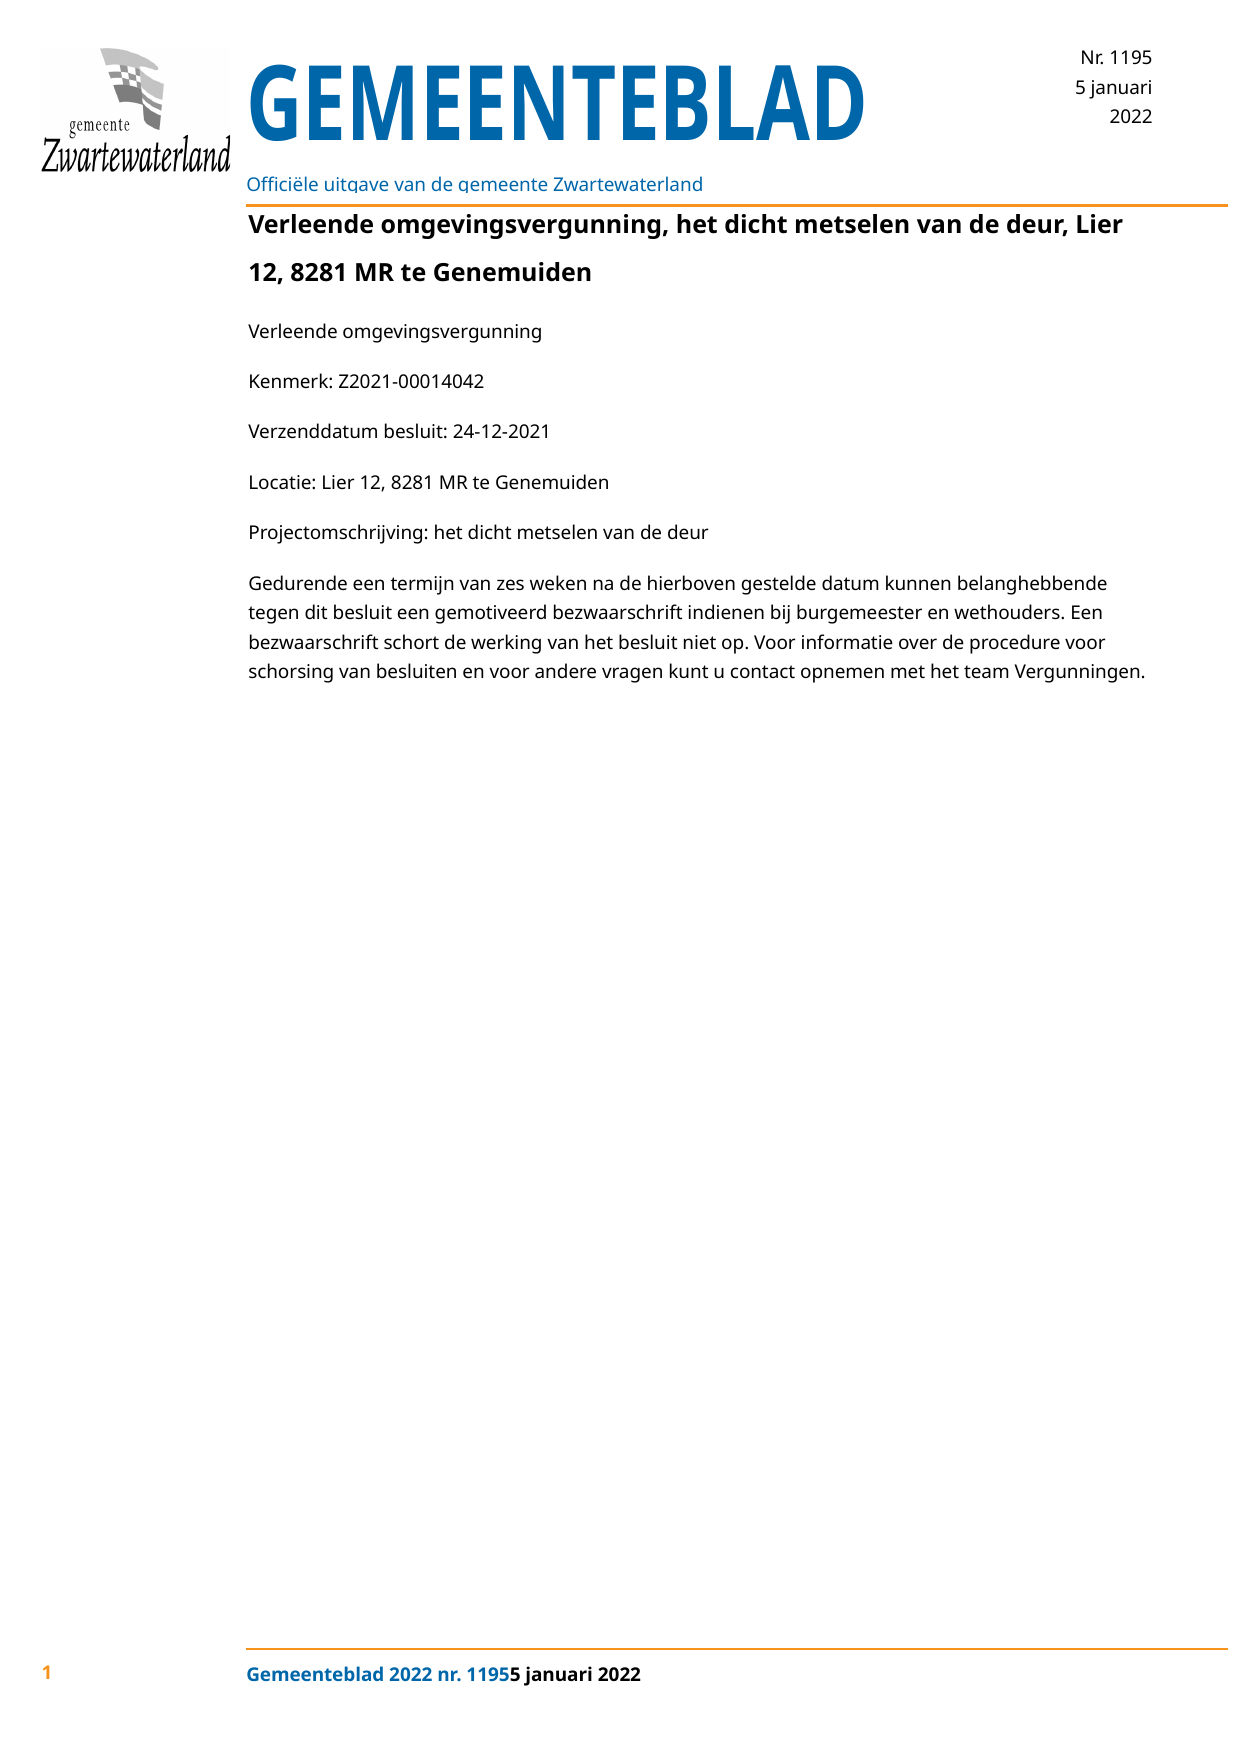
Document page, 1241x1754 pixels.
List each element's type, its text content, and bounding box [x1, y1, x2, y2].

text Kenmerk: Z2021-00014042 [248, 368, 1152, 394]
text Verleende omgevingsvergunning, het dicht metselen van de deur, Lier 12, 8281 MR te Genemuiden [248, 207, 1152, 288]
text Gedurende een termijn van zes weken na de hierboven gestelde datum kunnen belanghebbende tegen dit besluit een gemotiveerd bezwaarschrift indienen bij burgemeester en wethouders. Een bezwaarschrift schort de werking van het besluit niet op. Voor informatie over de procedure voor schorsing van besluiten en voor andere vragen kunt u contact opnemen met het team Vergunningen. [248, 570, 1152, 684]
text Locatie: Lier 12, 8281 MR te Genemuiden [248, 469, 1152, 495]
picture [41, 47, 231, 172]
text Verleende omgevingsvergunning [248, 318, 1152, 344]
text Verzenddatum besluit: 24-12-2021 [248, 419, 1152, 444]
text Projectomschrijving: het dicht metselen van de deur [248, 519, 1152, 545]
